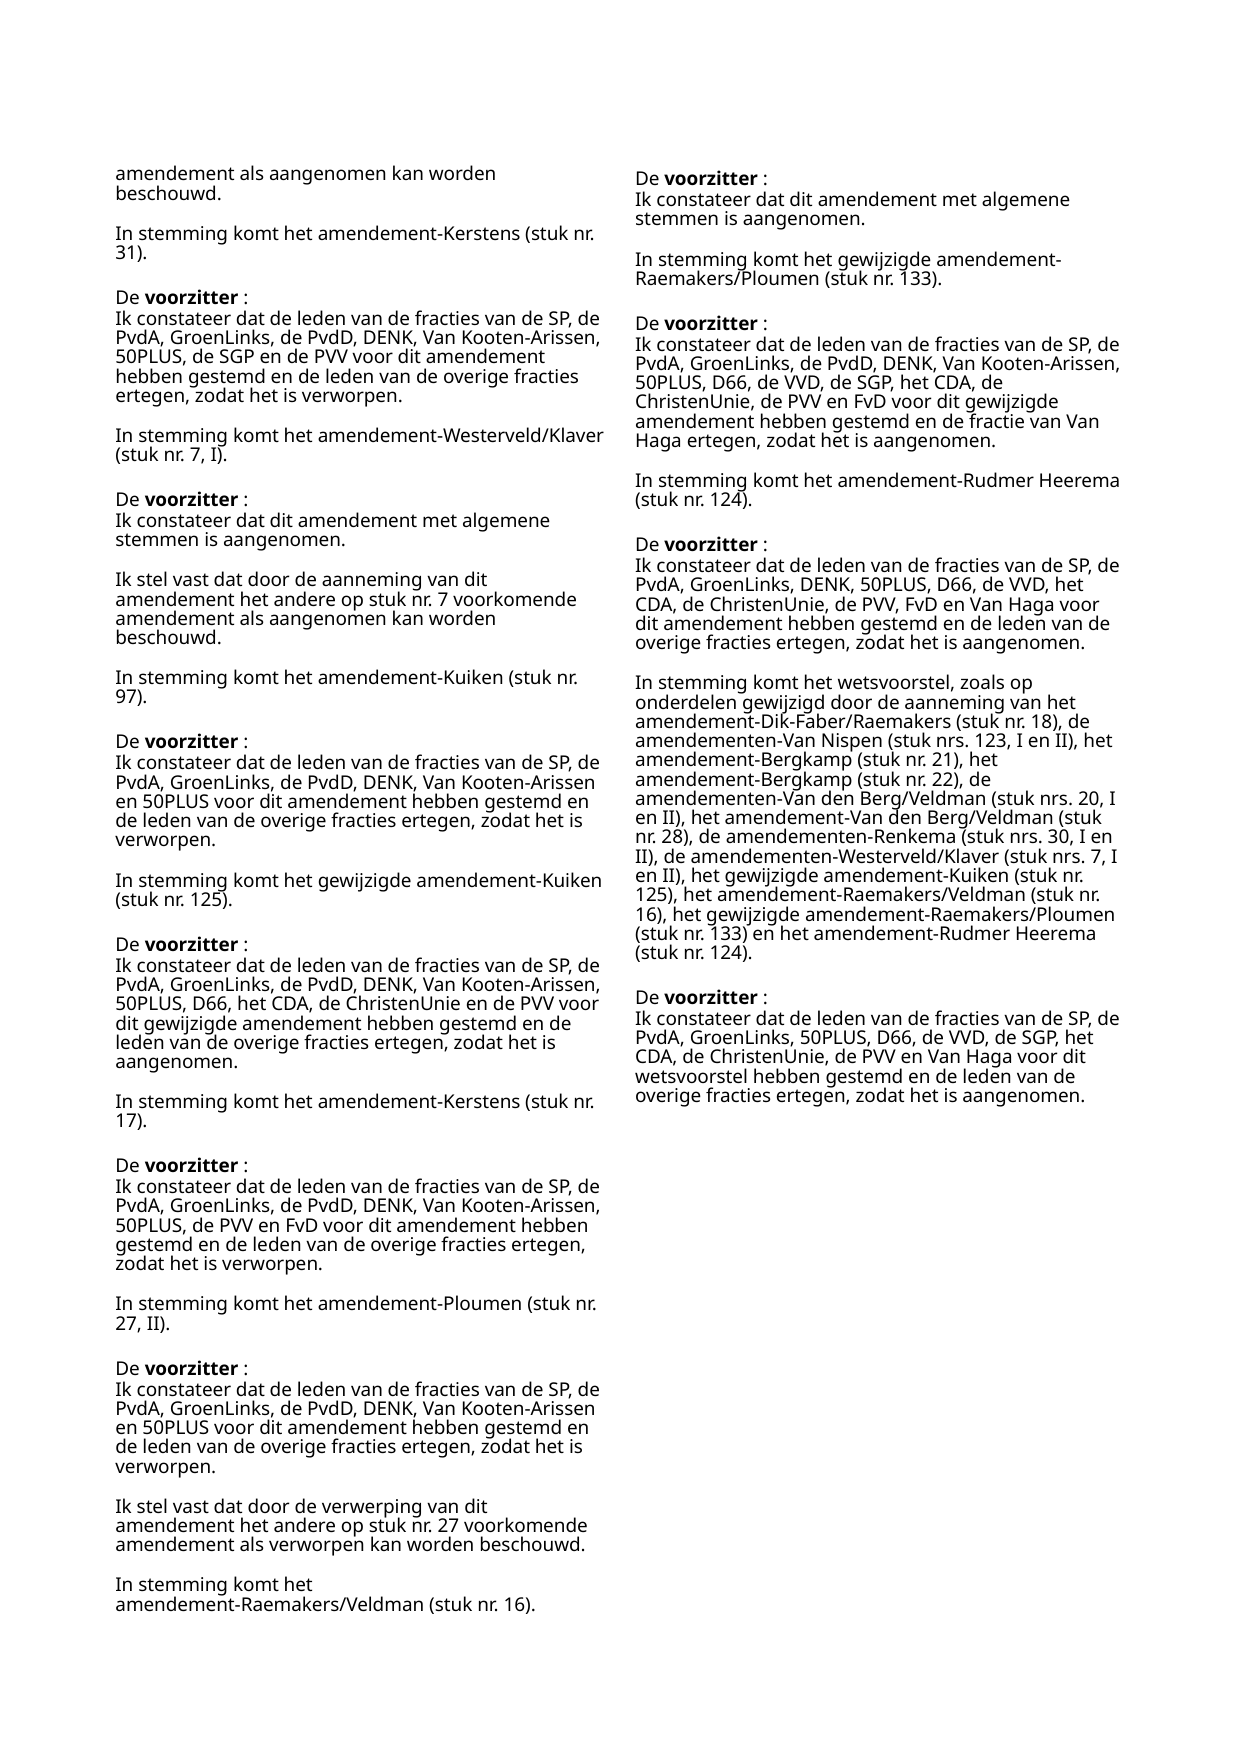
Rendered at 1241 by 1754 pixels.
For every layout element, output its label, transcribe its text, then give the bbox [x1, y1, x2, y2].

text De voorzitter : [115, 1355, 605, 1381]
text De voorzitter : [115, 729, 605, 754]
text De voorzitter : [115, 486, 605, 512]
text Ik constateer dat de leden van de fracties van de SP, de PvdA, GroenLinks, de PvdD, DENK, Van Kooten-Arissen en 50PLUS voor dit amendement hebben gestemd en de leden van de overige fracties ertegen, zodat het is verworpen. [115, 1381, 605, 1477]
text Ik constateer dat de leden van de fracties van de SP, de PvdA, GroenLinks, de PvdD, DENK, Van Kooten-Arissen, 50PLUS, D66, de VVD, de SGP, het CDA, de ChristenUnie, de PVV en FvD voor dit gewijzigde amendement hebben gestemd en de fractie van Van Haga ertegen, zodat het is aangenomen. [635, 336, 1125, 451]
text Ik constateer dat dit amendement met algemene stemmen is aangenomen. [635, 191, 1125, 230]
text De voorzitter : [115, 1152, 605, 1178]
text De voorzitter : [635, 984, 1125, 1010]
text Ik constateer dat de leden van de fracties van de SP, de PvdA, GroenLinks, 50PLUS, D66, de VVD, de SGP, het CDA, de ChristenUnie, de PVV en Van Haga voor dit wetsvoorstel hebben gestemd en de leden van de overige fracties ertegen, zodat het is aangenomen. [635, 1010, 1125, 1106]
text Ik constateer dat de leden van de fracties van de SP, de PvdA, GroenLinks, de PvdD, DENK, Van Kooten-Arissen, 50PLUS, D66, het CDA, de ChristenUnie en de PVV voor dit gewijzigde amendement hebben gestemd en de leden van de overige fracties ertegen, zodat het is aangenomen. [115, 957, 605, 1072]
text In stemming komt het amendement-Westerveld/Klaver (stuk nr. 7, I). [115, 427, 605, 466]
text Ik stel vast dat door de aanneming van dit amendement het andere op stuk nr. 7 voorkomende amendement als aangenomen kan worden beschouwd. [115, 571, 605, 648]
text Ik stel vast dat door de verwerping van dit amendement het andere op stuk nr. 27 voorkomende amendement als verworpen kan worden beschouwd. [115, 1498, 605, 1555]
text De voorzitter : [635, 310, 1125, 336]
text De voorzitter : [635, 531, 1125, 557]
text In stemming komt het amendement-Kuiken (stuk nr. 97). [115, 669, 605, 708]
text Ik constateer dat de leden van de fracties van de SP, de PvdA, GroenLinks, DENK, 50PLUS, D66, de VVD, het CDA, de ChristenUnie, de PVV, FvD en Van Haga voor dit amendement hebben gestemd en de leden van de overige fracties ertegen, zodat het is aangenomen. [635, 557, 1125, 653]
text In stemming komt het amendement-Raemakers/Veldman (stuk nr. 16). [115, 1576, 605, 1615]
text In stemming komt het gewijzigde amendement-Kuiken (stuk nr. 125). [115, 872, 605, 910]
text Ik constateer dat de leden van de fracties van de SP, de PvdA, GroenLinks, de PvdD, DENK, Van Kooten-Arissen, 50PLUS, de SGP en de PVV voor dit amendement hebben gestemd en de leden van de overige fracties ertegen, zodat het is verworpen. [115, 310, 605, 406]
text De voorzitter : [635, 165, 1125, 191]
text Ik constateer dat dit amendement met algemene stemmen is aangenomen. [115, 512, 605, 551]
text De voorzitter : [115, 284, 605, 310]
text In stemming komt het amendement-Kerstens (stuk nr. 31). [115, 225, 605, 263]
text Ik constateer dat de leden van de fracties van de SP, de PvdA, GroenLinks, de PvdD, DENK, Van Kooten-Arissen, 50PLUS, de PVV en FvD voor dit amendement hebben gestemd en de leden van de overige fracties ertegen, zodat het is verworpen. [115, 1178, 605, 1274]
text In stemming komt het amendement-Rudmer Heerema (stuk nr. 124). [635, 472, 1125, 511]
text In stemming komt het gewijzigde amendement-Raemakers/Ploumen (stuk nr. 133). [635, 251, 1125, 289]
text In stemming komt het amendement-Kerstens (stuk nr. 17). [115, 1093, 605, 1132]
text In stemming komt het amendement-Ploumen (stuk nr. 27, II). [115, 1295, 605, 1334]
text amendement als aangenomen kan worden beschouwd. [115, 165, 605, 204]
text Ik constateer dat de leden van de fracties van de SP, de PvdA, GroenLinks, de PvdD, DENK, Van Kooten-Arissen en 50PLUS voor dit amendement hebben gestemd en de leden van de overige fracties ertegen, zodat het is verworpen. [115, 754, 605, 851]
text De voorzitter : [115, 931, 605, 957]
text In stemming komt het wetsvoorstel, zoals op onderdelen gewijzigd door de aanneming van het amendement-Dik-Faber/Raemakers (stuk nr. 18), de amendementen-Van Nispen (stuk nrs. 123, I en II), het amendement-Bergkamp (stuk nr. 21), het amendement-Bergkamp (stuk nr. 22), de amendementen-Van den Berg/Veldman (stuk nrs. 20, I en II), het amendement-Van den Berg/Veldman (stuk nr. 28), de amendementen-Renkema (stuk nrs. 30, I en II), de amendementen-Westerveld/Klaver (stuk nrs. 7, I en II), het gewijzigde amendement-Kuiken (stuk nr. 125), het amendement-Raemakers/Veldman (stuk nr. 16), het gewijzigde amendement-Raemakers/Ploumen (stuk nr. 133) en het amendement-Rudmer Heerema (stuk nr. 124). [635, 674, 1125, 963]
